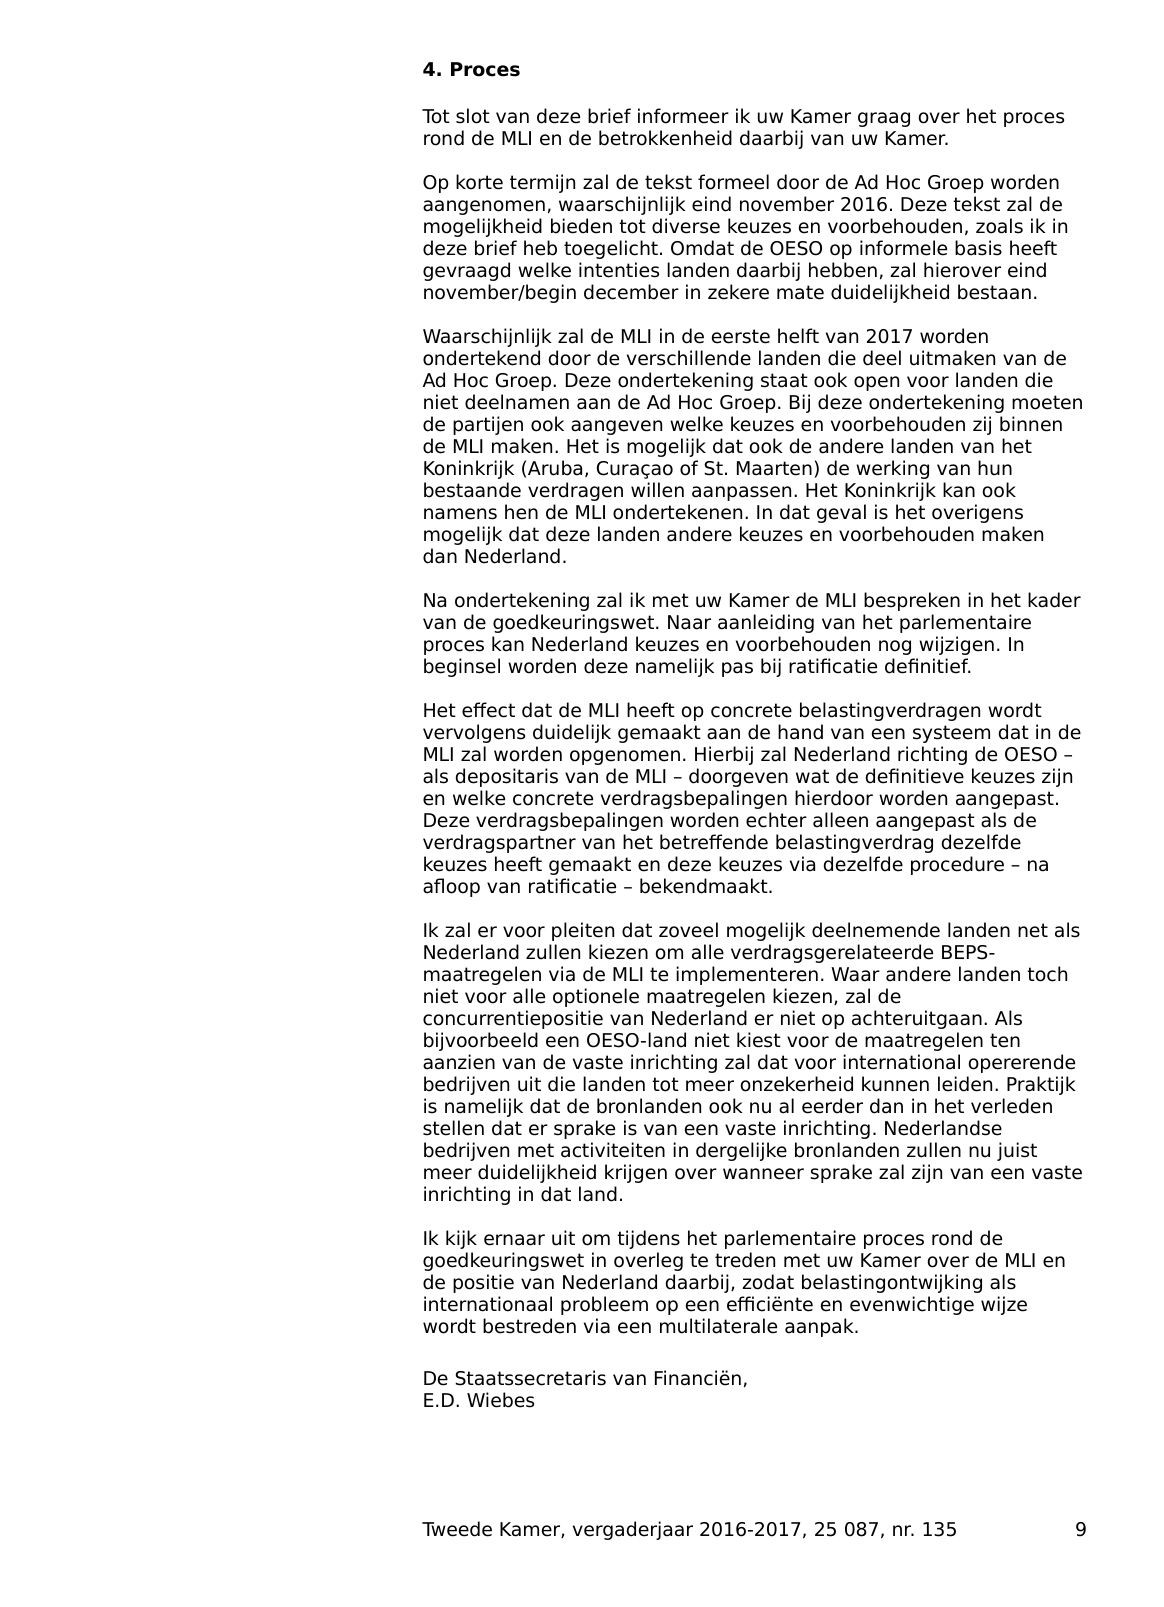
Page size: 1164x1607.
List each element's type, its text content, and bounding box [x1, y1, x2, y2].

text Na ondertekening zal ik met uw Kamer de MLI bespreken in het kader van de goedkeuringswet. Naar aanleiding van het parlementaire proces kan Nederland keuzes en voorbehouden nog wijzigen. In beginsel worden deze namelijk pas bij ratificatie definitief. [422, 590, 1087, 678]
text Tot slot van deze brief informeer ik uw Kamer graag over het proces rond de MLI en de betrokkenheid daarbij van uw Kamer. [422, 106, 1087, 150]
text Waarschijnlijk zal de MLI in de eerste helft van 2017 worden ondertekend door de verschillende landen die deel uitmaken van de Ad Hoc Groep. Deze ondertekening staat ook open voor landen die niet deelnamen aan de Ad Hoc Groep. Bij deze ondertekening moeten de partijen ook aangeven welke keuzes en voorbehouden zij binnen de MLI maken. Het is mogelijk dat ook de andere landen van het Koninkrijk (Aruba, Curaçao of St. Maarten) de werking van hun bestaande verdragen willen aanpassen. Het Koninkrijk kan ook namens hen de MLI ondertekenen. In dat geval is het overigens mogelijk dat deze landen andere keuzes en voorbehouden maken dan Nederland. [422, 326, 1087, 568]
text Ik kijk ernaar uit om tijdens het parlementaire proces rond de goedkeuringswet in overleg te treden met uw Kamer over de MLI en de positie van Nederland daarbij, zodat belastingontwijking als internationaal probleem op een efficiënte en evenwichtige wijze wordt bestreden via een multilaterale aanpak. [422, 1228, 1087, 1338]
text Ik zal er voor pleiten dat zoveel mogelijk deelnemende landen net als Nederland zullen kiezen om alle verdragsgerelateerde BEPS-maatregelen via de MLI te implementeren. Waar andere landen toch niet voor alle optionele maatregelen kiezen, zal de concurrentiepositie van Nederland er niet op achteruitgaan. Als bijvoorbeeld een OESO-land niet kiest voor de maatregelen ten aanzien van de vaste inrichting zal dat voor international opererende bedrijven uit die landen tot meer onzekerheid kunnen leiden. Praktijk is namelijk dat de bronlanden ook nu al eerder dan in het verleden stellen dat er sprake is van een vaste inrichting. Nederlandse bedrijven met activiteiten in dergelijke bronlanden zullen nu juist meer duidelijkheid krijgen over wanneer sprake zal zijn van een vaste inrichting in dat land. [422, 920, 1087, 1206]
text Op korte termijn zal de tekst formeel door de Ad Hoc Groep worden aangenomen, waarschijnlijk eind november 2016. Deze tekst zal de mogelijkheid bieden tot diverse keuzes en voorbehouden, zoals ik in deze brief heb toegelicht. Omdat de OESO op informele basis heeft gevraagd welke intenties landen daarbij hebben, zal hierover eind november/begin december in zekere mate duidelijkheid bestaan. [422, 172, 1087, 304]
text De Staatssecretaris van Financiën, E.D. Wiebes [422, 1368, 1087, 1412]
subtitle 4. Proces [422, 59, 1087, 81]
text Het effect dat de MLI heeft op concrete belastingverdragen wordt vervolgens duidelijk gemaakt aan de hand van een systeem dat in de MLI zal worden opgenomen. Hierbij zal Nederland richting de OESO – als depositaris van de MLI – doorgeven wat de definitieve keuzes zijn en welke concrete verdragsbepalingen hierdoor worden aangepast. Deze verdragsbepalingen worden echter alleen aangepast als de verdragspartner van het betreffende belastingverdrag dezelfde keuzes heeft gemaakt en deze keuzes via dezelfde procedure – na afloop van ratificatie – bekendmaakt. [422, 700, 1087, 898]
